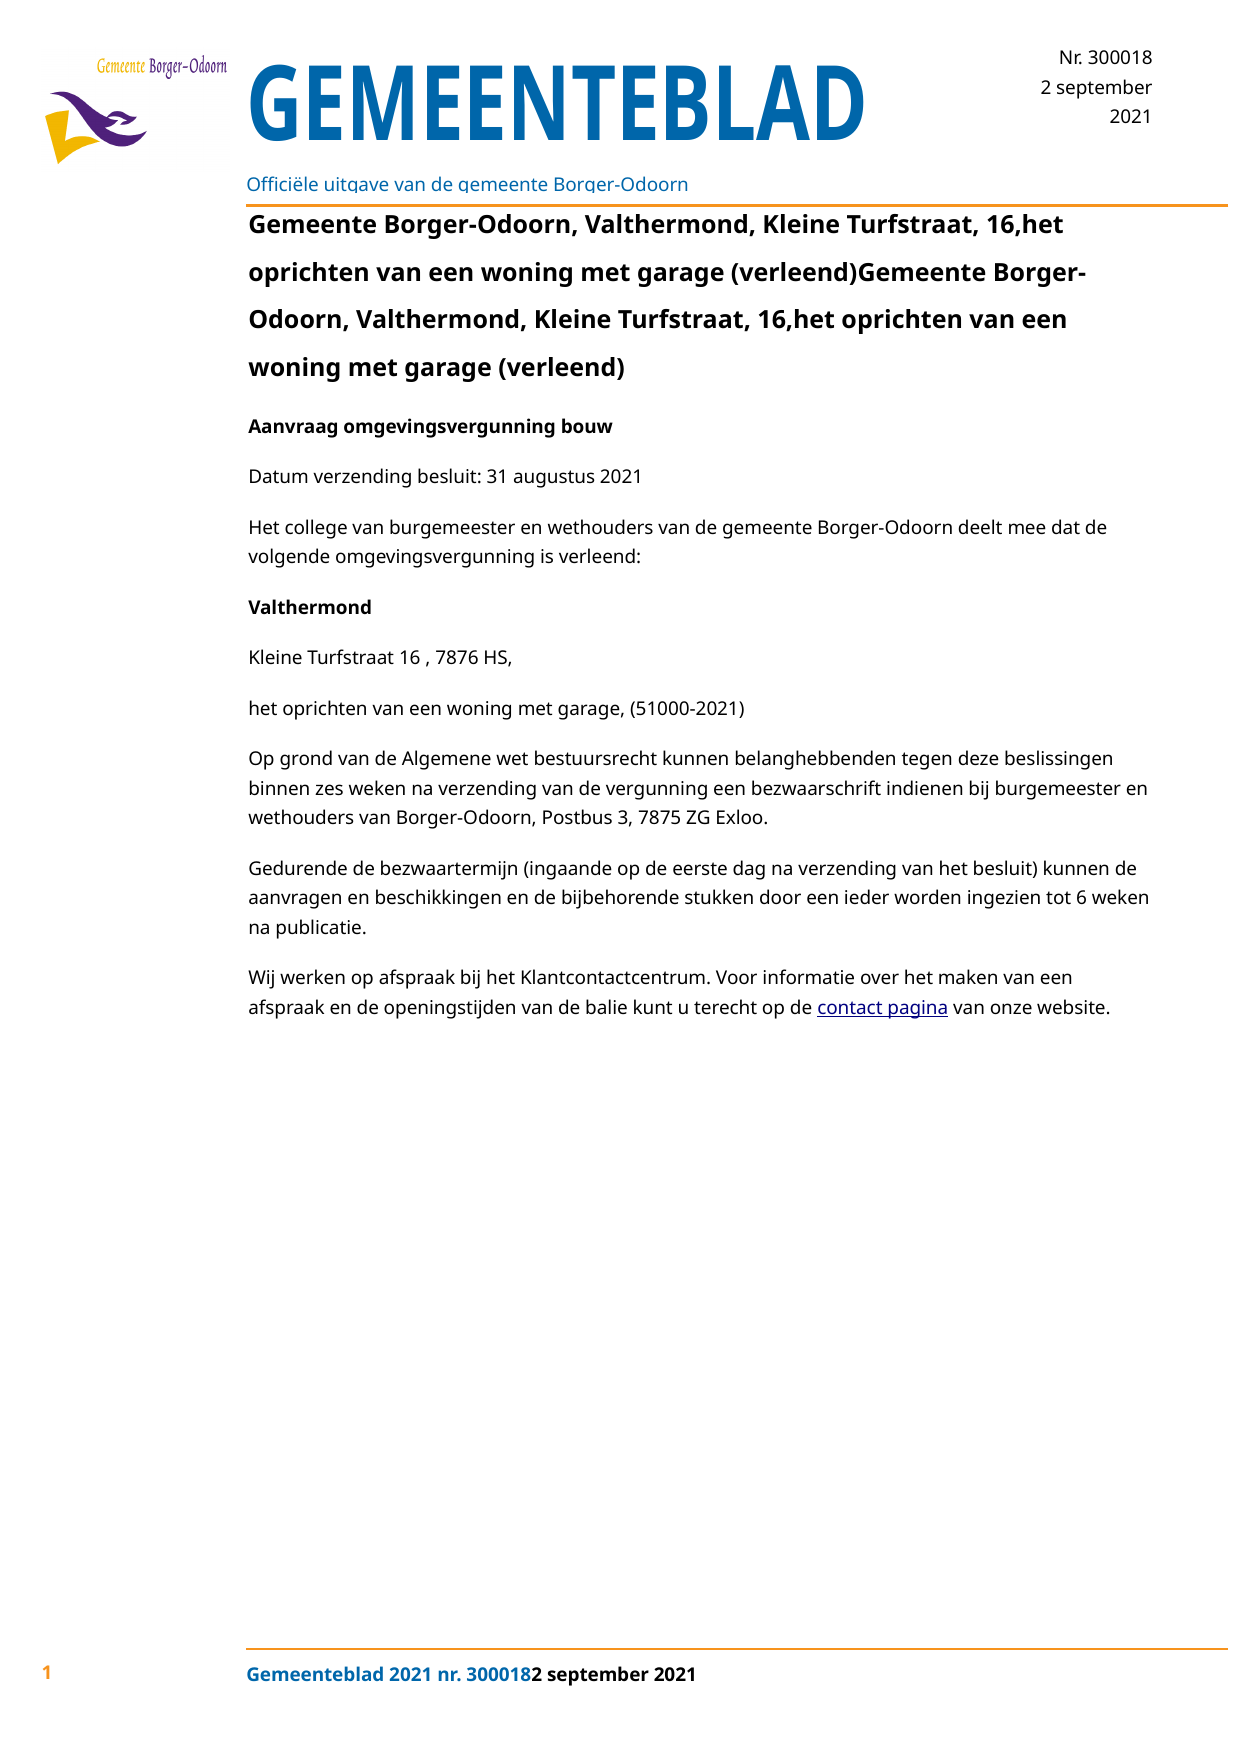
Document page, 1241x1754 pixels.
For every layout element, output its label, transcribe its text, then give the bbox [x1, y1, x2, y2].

text Op grond van de Algemene wet bestuursrecht kunnen belanghebbenden tegen deze beslissingen binnen zes weken na verzending van de vergunning een bezwaarschrift indienen bij burgemeester en wethouders van Borger-Odoorn, Postbus 3, 7875 ZG Exloo. [248, 745, 1152, 830]
picture [41, 47, 231, 172]
text Valthermond [248, 594, 1152, 620]
text Wij werken op afspraak bij het Klantcontactcentrum. Voor informatie over het maken van een afspraak en de openingstijden van de balie kunt u terecht op de contact pagina van onze website. [248, 964, 1152, 1020]
text Gedurende de bezwaartermijn (ingaande op de eerste dag na verzending van het besluit) kunnen de aanvragen en beschikkingen en de bijbehorende stukken door een ieder worden ingezien tot 6 weken na publicatie. [248, 855, 1152, 940]
text het oprichten van een woning met garage, (51000-2021) [248, 695, 1152, 721]
text Gemeente Borger-Odoorn, Valthermond, Kleine Turfstraat, 16,het oprichten van een woning met garage (verleend)Gemeente Borger-Odoorn, Valthermond, Kleine Turfstraat, 16,het oprichten van een woning met garage (verleend) [248, 207, 1152, 384]
text Aanvraag omgevingsvergunning bouw [248, 413, 1152, 439]
text Het college van burgemeester en wethouders van de gemeente Borger-Odoorn deelt mee dat de volgende omgevingsvergunning is verleend: [248, 514, 1152, 569]
text Datum verzending besluit: 31 augustus 2021 [248, 463, 1152, 489]
text Kleine Turfstraat 16 , 7876 HS, [248, 644, 1152, 670]
